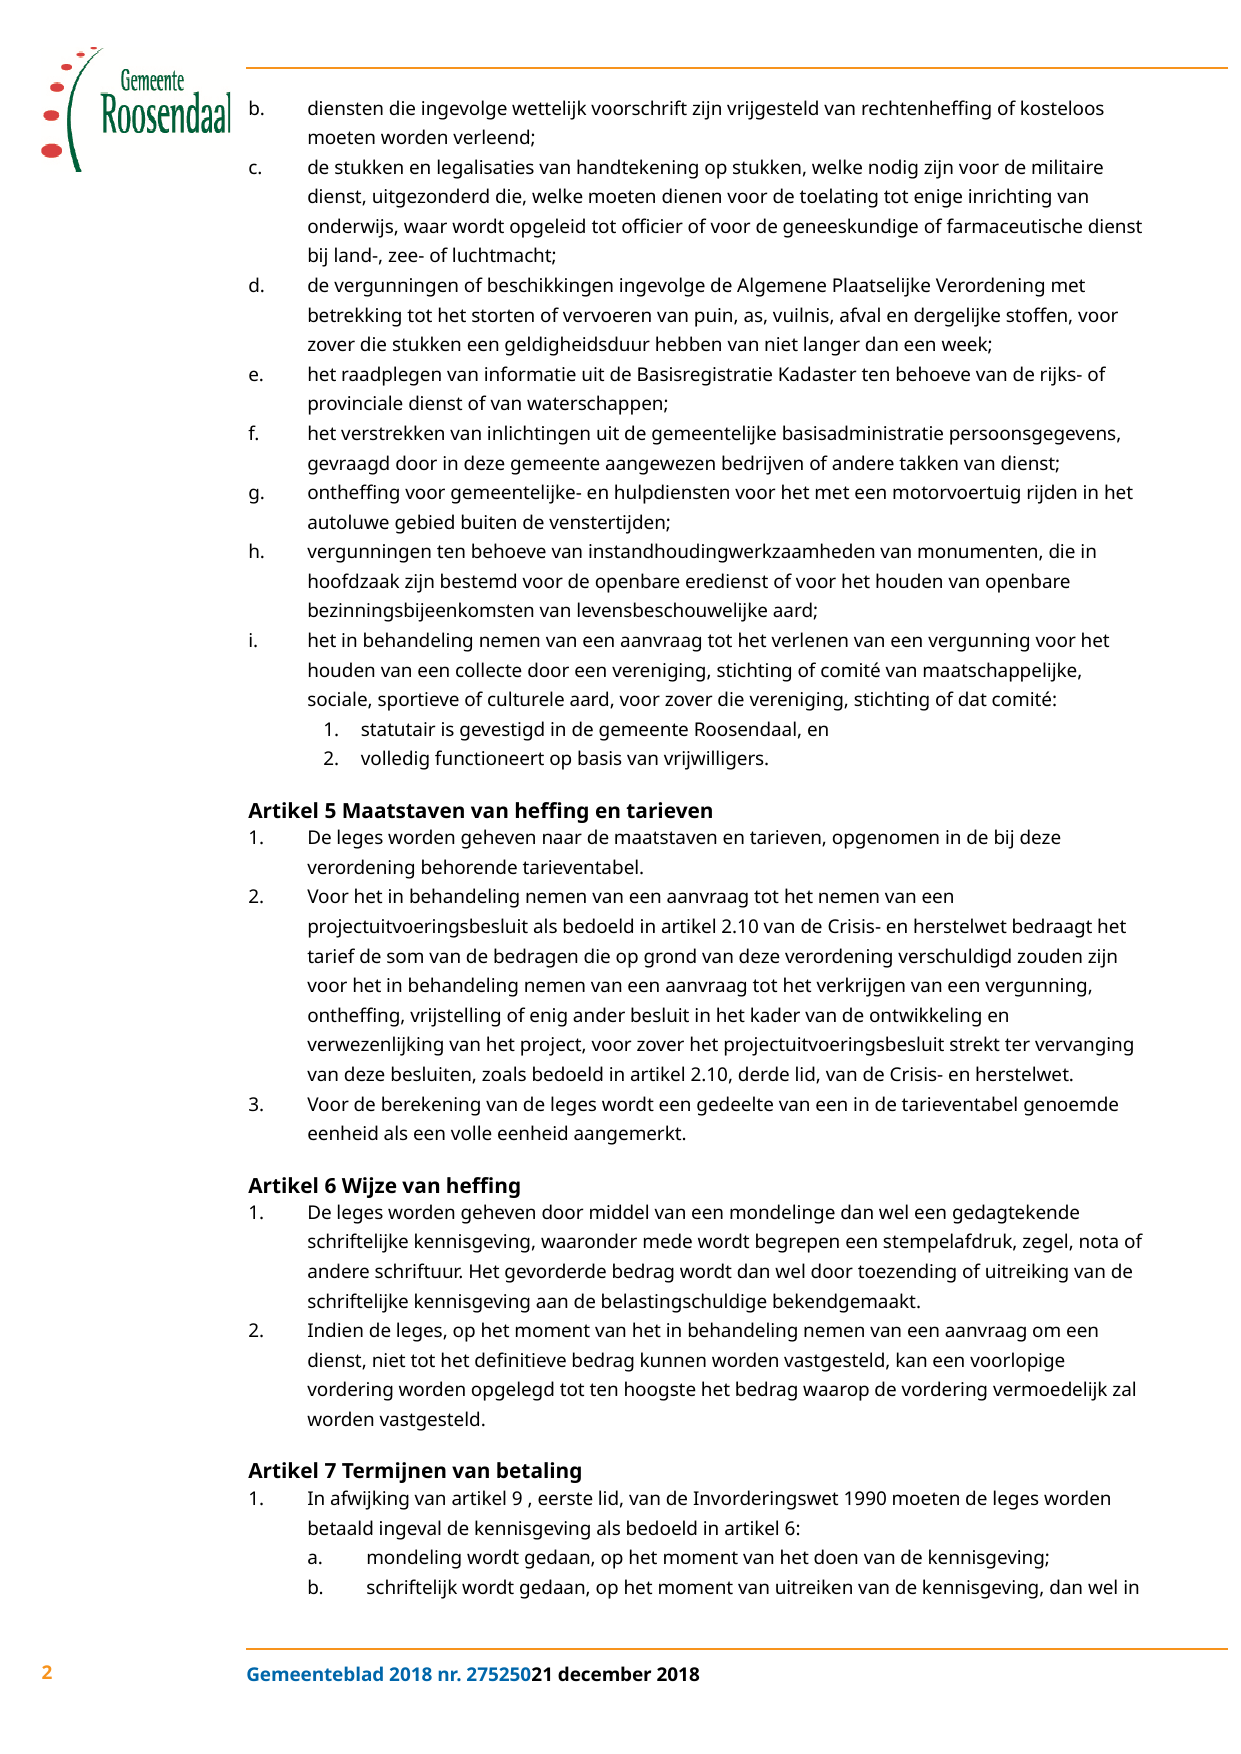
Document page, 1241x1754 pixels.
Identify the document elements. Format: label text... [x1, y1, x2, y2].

list het verstrekken van inlichtingen uit de gemeentelijke basisadministratie persoonsgegevens, gevraagd door in deze gemeente aangewezen bedrijven of andere takken van dienst; [248, 420, 1152, 476]
text Artikel 5 Maatstaven van heffing en tarieven [248, 796, 1152, 824]
list In afwijking van artikel 9 , eerste lid, van de Invorderingswet 1990 moeten de leges worden betaald ingeval de kennisgeving als bedoeld in artikel 6: [248, 1485, 1152, 1540]
text Artikel 7 Termijnen van betaling [248, 1457, 1152, 1485]
list het raadplegen van informatie uit de Basisregistratie Kadaster ten behoeve van de rijks- of provinciale dienst of van waterschappen; [248, 361, 1152, 416]
list schriftelijk wordt gedaan, op het moment van uitreiken van de kennisgeving, dan wel in [307, 1574, 1152, 1599]
picture [41, 47, 231, 172]
list mondeling wordt gedaan, op het moment van het doen van de kennisgeving; [307, 1544, 1152, 1570]
list de vergunningen of beschikkingen ingevolge de Algemene Plaatselijke Verordening met betrekking tot het storten of vervoeren van puin, as, vuilnis, afval en dergelijke stoffen, voor zover die stukken een geldigheidsduur hebben van niet langer dan een week; [248, 272, 1152, 357]
list ontheffing voor gemeentelijke- en hulpdiensten voor het met een motorvoertuig rijden in het autoluwe gebied buiten de venstertijden; [248, 479, 1152, 535]
list de stukken en legalisaties van handtekening op stukken, welke nodig zijn voor de militaire dienst, uitgezonderd die, welke moeten dienen voor de toelating tot enige inrichting van onderwijs, waar wordt opgeleid tot officier of voor de geneeskundige of farmaceutische dienst bij land-, zee- of luchtmacht; [248, 154, 1152, 268]
list diensten die ingevolge wettelijk voorschrift zijn vrijgesteld van rechtenheffing of kosteloos moeten worden verleend; [248, 95, 1152, 150]
list volledig functioneert op basis van vrijwilligers. [323, 746, 1152, 771]
list statutair is gevestigd in de gemeente Roosendaal, en [323, 716, 1152, 742]
list De leges worden geheven door middel van een mondelinge dan wel een gedagtekende schriftelijke kennisgeving, waaronder mede wordt begrepen een stempelafdruk, zegel, nota of andere schriftuur. Het gevorderde bedrag wordt dan wel door toezending of uitreiking van de schriftelijke kennisgeving aan de belastingschuldige bekendgemaakt. [248, 1199, 1152, 1314]
list Voor het in behandeling nemen van een aanvraag tot het nemen van een projectuitvoeringsbesluit als bedoeld in artikel 2.10 van de Crisis- en herstelwet bedraagt het tarief de som van de bedragen die op grond van deze verordening verschuldigd zouden zijn voor het in behandeling nemen van een aanvraag tot het verkrijgen van een vergunning, ontheffing, vrijstelling of enig ander besluit in het kader van de ontwikkeling en verwezenlijking van het project, voor zover het projectuitvoeringsbesluit strekt ter vervanging van deze besluiten, zoals bedoeld in artikel 2.10, derde lid, van de Crisis- en herstelwet. [248, 884, 1152, 1087]
list Indien de leges, op het moment van het in behandeling nemen van een aanvraag om een dienst, niet tot het definitieve bedrag kunnen worden vastgesteld, kan een voorlopige vordering worden opgelegd tot ten hoogste het bedrag waarop de vordering vermoedelijk zal worden vastgesteld. [248, 1317, 1152, 1432]
list Voor de berekening van de leges wordt een gedeelte van een in de tarieventabel genoemde eenheid als een volle eenheid aangemerkt. [248, 1091, 1152, 1146]
text Artikel 6 Wijze van heffing [248, 1171, 1152, 1199]
list vergunningen ten behoeve van instandhoudingwerkzaamheden van monumenten, die in hoofdzaak zijn bestemd voor de openbare eredienst of voor het houden van openbare bezinningsbijeenkomsten van levensbeschouwelijke aard; [248, 538, 1152, 623]
list De leges worden geheven naar de maatstaven en tarieven, opgenomen in de bij deze verordening behorende tarieventabel. [248, 824, 1152, 880]
list het in behandeling nemen van een aanvraag tot het verlenen van een vergunning voor het houden van een collecte door een vereniging, stichting of comité van maatschappelijke, sociale, sportieve of culturele aard, voor zover die vereniging, stichting of dat comité: [248, 627, 1152, 712]
